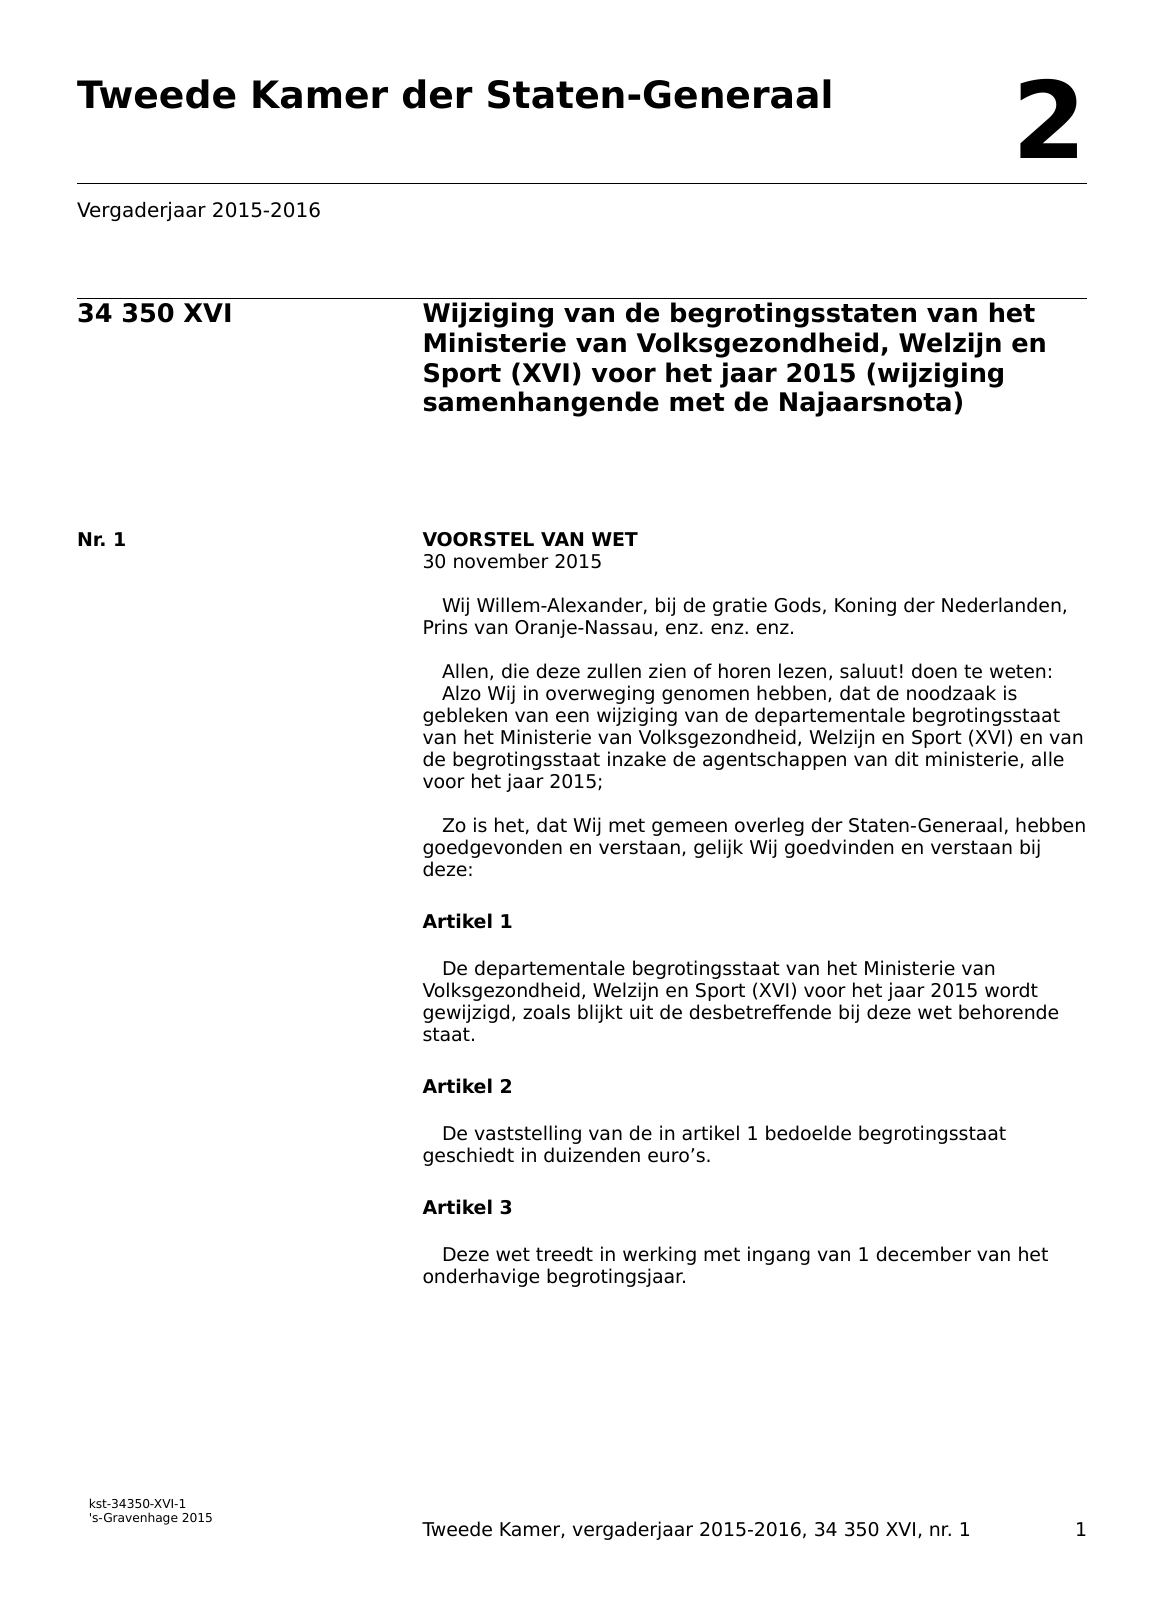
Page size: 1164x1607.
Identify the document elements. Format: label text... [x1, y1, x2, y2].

text Wij Willem-Alexander, bij de gratie Gods, Koning der Nederlanden, Prins van Oranje-Nassau, enz. enz. enz. [422, 595, 1087, 639]
text De departementale begrotingsstaat van het Ministerie van Volksgezondheid, Welzijn en Sport (XVI) voor het jaar 2015 wordt gewijzigd, zoals blijkt uit de desbetreffende bij deze wet behorende staat. [422, 958, 1087, 1046]
subtitle Nr. 1 VOORSTEL VAN WET [77, 529, 1087, 551]
text De vaststelling van de in artikel 1 bedoelde begrotingsstaat geschiedt in duizenden euro’s. [422, 1123, 1087, 1167]
text 30 november 2015 [422, 551, 1087, 573]
table_cell Vergaderjaar 2015-2016 [77, 184, 1087, 298]
subtitle Artikel 2 [422, 1076, 1087, 1098]
text 's-Gravenhage 2015 [88, 1511, 323, 1525]
subtitle Artikel 3 [422, 1197, 1087, 1219]
table_header Tweede Kamer der Staten-Generaal [77, 59, 886, 183]
text Zo is het, dat Wij met gemeen overleg der Staten-Generaal, hebben goedgevonden en verstaan, gelijk Wij goedvinden en verstaan bij deze: [422, 815, 1087, 881]
table_header 2 [886, 59, 1087, 183]
text kst-34350-XVI-1 [88, 1497, 323, 1511]
text Alzo Wij in overweging genomen hebben, dat de noodzaak is gebleken van een wijziging van de departementale begrotingsstaat van het Ministerie van Volksgezondheid, Welzijn en Sport (XVI) en van de begrotingsstaat inzake de agentschappen van dit ministerie, alle voor het jaar 2015; [422, 683, 1087, 793]
subtitle 34 350 XVI Wijziging van de begrotingsstaten van het Ministerie van Volksgezondheid, Welzijn en Sport (XVI) voor het jaar 2015 (wijziging samenhangende met de Najaarsnota) [77, 299, 1087, 418]
subtitle Artikel 1 [422, 911, 1087, 933]
text Deze wet treedt in werking met ingang van 1 december van het onderhavige begrotingsjaar. [422, 1244, 1087, 1288]
text Allen, die deze zullen zien of horen lezen, saluut! doen te weten: [422, 661, 1087, 683]
